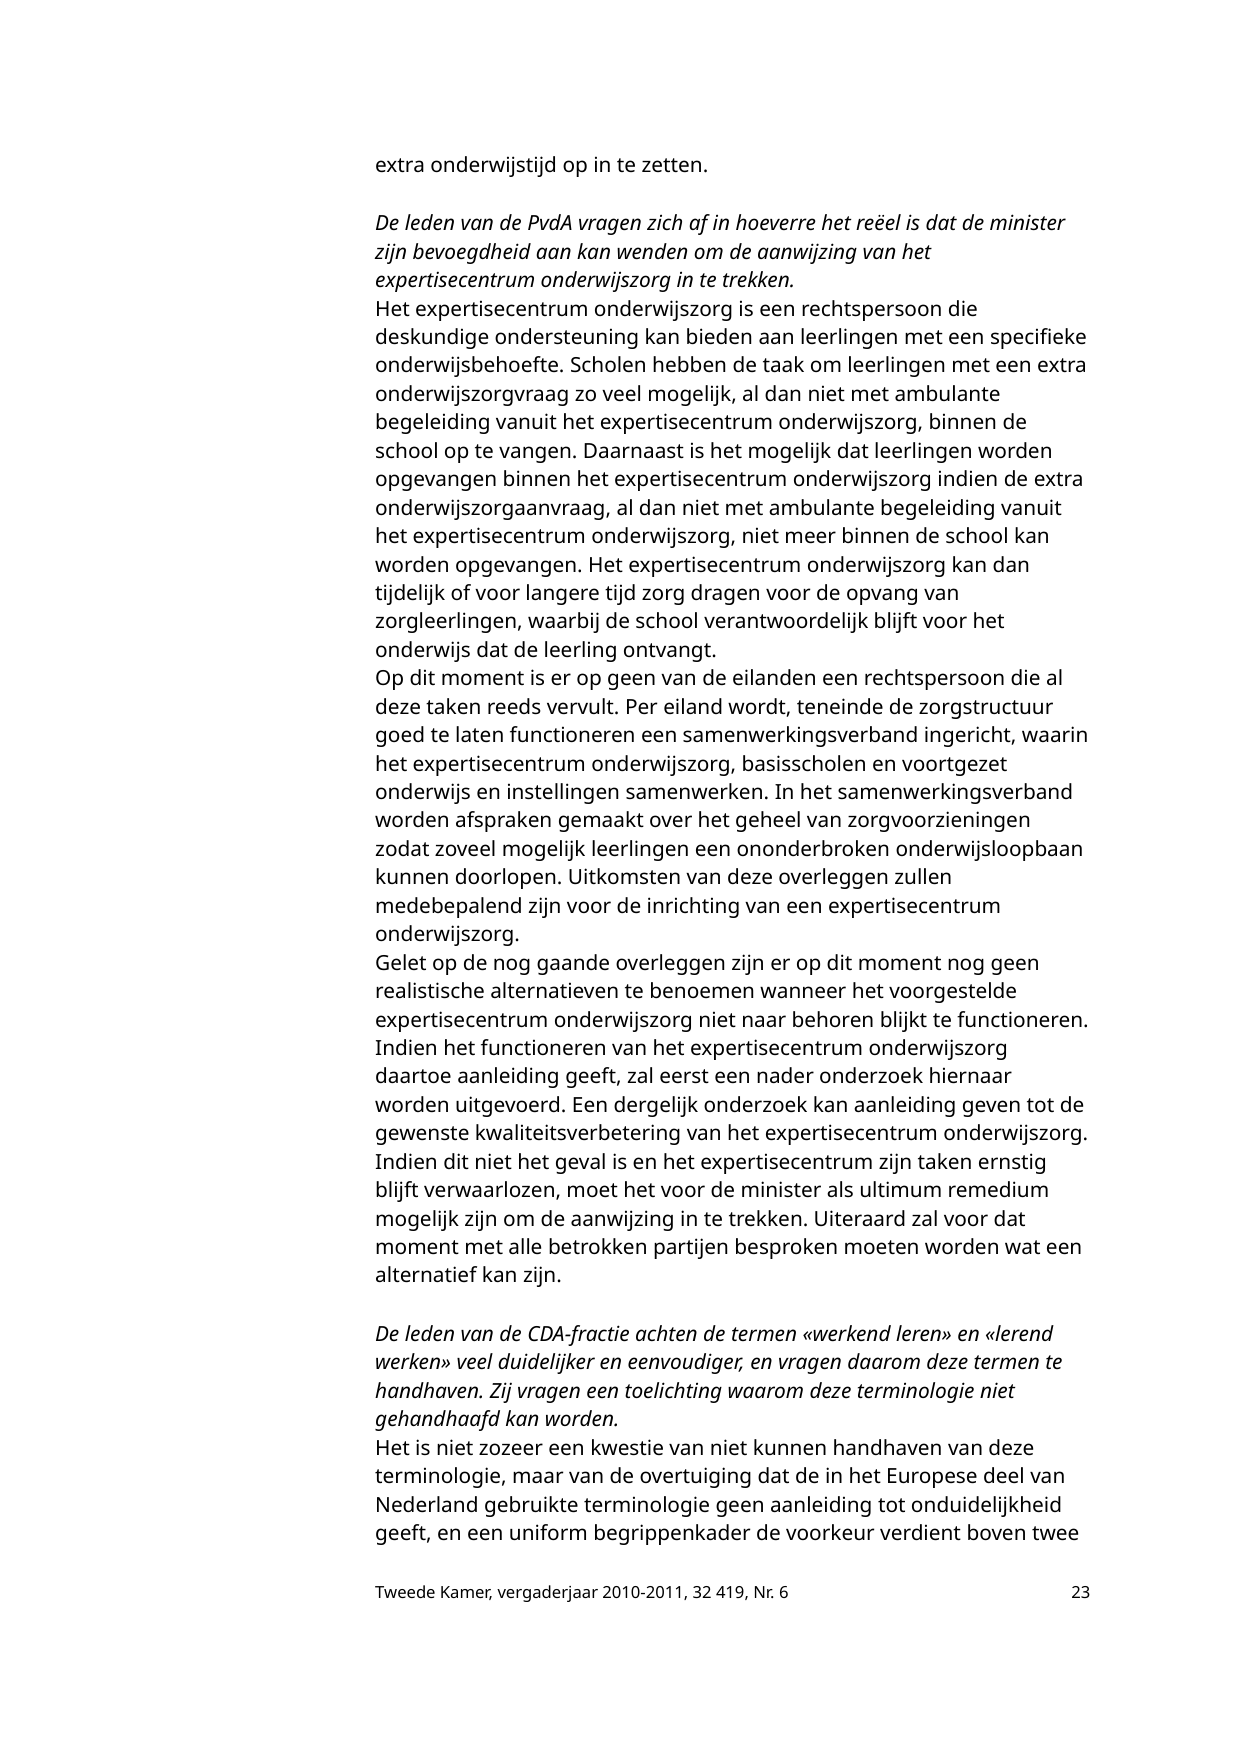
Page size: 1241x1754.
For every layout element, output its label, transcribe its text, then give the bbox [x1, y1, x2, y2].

text Op dit moment is er op geen van de eilanden een rechtspersoon die al deze taken reeds vervult. Per eiland wordt, teneinde de zorgstructuur goed te laten functioneren een samenwerkingsverband ingericht, waarin het expertisecentrum onderwijszorg, basisscholen en voortgezet onderwijs en instellingen samenwerken. In het samenwerkingsverband worden afspraken gemaakt over het geheel van zorgvoorzieningen zodat zoveel mogelijk leerlingen een ononderbroken onderwijsloopbaan kunnen doorlopen. Uitkomsten van deze overleggen zullen medebepalend zijn voor de inrichting van een expertisecentrum onderwijszorg. [375, 663, 1090, 948]
text Gelet op de nog gaande overleggen zijn er op dit moment nog geen realistische alternatieven te benoemen wanneer het voorgestelde expertisecentrum onderwijszorg niet naar behoren blijkt te functioneren. Indien het functioneren van het expertisecentrum onderwijszorg daartoe aanleiding geeft, zal eerst een nader onderzoek hiernaar worden uitgevoerd. Een dergelijk onderzoek kan aanleiding geven tot de gewenste kwaliteitsverbetering van het expertisecentrum onderwijszorg. Indien dit niet het geval is en het expertisecentrum zijn taken ernstig blijft verwaarlozen, moet het voor de minister als ultimum remedium mogelijk zijn om de aanwijzing in te trekken. Uiteraard zal voor dat moment met alle betrokken partijen besproken moeten worden wat een alternatief kan zijn. [375, 948, 1090, 1289]
text De leden van de CDA-fractie achten de termen «werkend leren» en «lerend werken» veel duidelijker en eenvoudiger, en vragen daarom deze termen te handhaven. Zij vragen een toelichting waarom deze terminologie niet gehandhaafd kan worden. [375, 1319, 1090, 1433]
text Het expertisecentrum onderwijszorg is een rechtspersoon die deskundige ondersteuning kan bieden aan leerlingen met een specifieke onderwijsbehoefte. Scholen hebben de taak om leerlingen met een extra onderwijszorgvraag zo veel mogelijk, al dan niet met ambulante begeleiding vanuit het expertisecentrum onderwijszorg, binnen de school op te vangen. Daarnaast is het mogelijk dat leerlingen worden opgevangen binnen het expertisecentrum onderwijszorg indien de extra onderwijszorgaanvraag, al dan niet met ambulante begeleiding vanuit het expertisecentrum onderwijszorg, niet meer binnen de school kan worden opgevangen. Het expertisecentrum onderwijszorg kan dan tijdelijk of voor langere tijd zorg dragen voor de opvang van zorgleerlingen, waarbij de school verantwoordelijk blijft voor het onderwijs dat de leerling ontvangt. [375, 294, 1090, 663]
text extra onderwijstijd op in te zetten. [375, 150, 1090, 178]
text Het is niet zozeer een kwestie van niet kunnen handhaven van deze terminologie, maar van de overtuiging dat de in het Europese deel van Nederland gebruikte terminologie geen aanleiding tot onduidelijkheid geeft, en een uniform begrippenkader de voorkeur verdient boven twee [375, 1433, 1090, 1547]
text De leden van de PvdA vragen zich af in hoeverre het reëel is dat de minister zijn bevoegdheid aan kan wenden om de aanwijzing van het expertisecentrum onderwijszorg in te trekken. [375, 208, 1090, 294]
